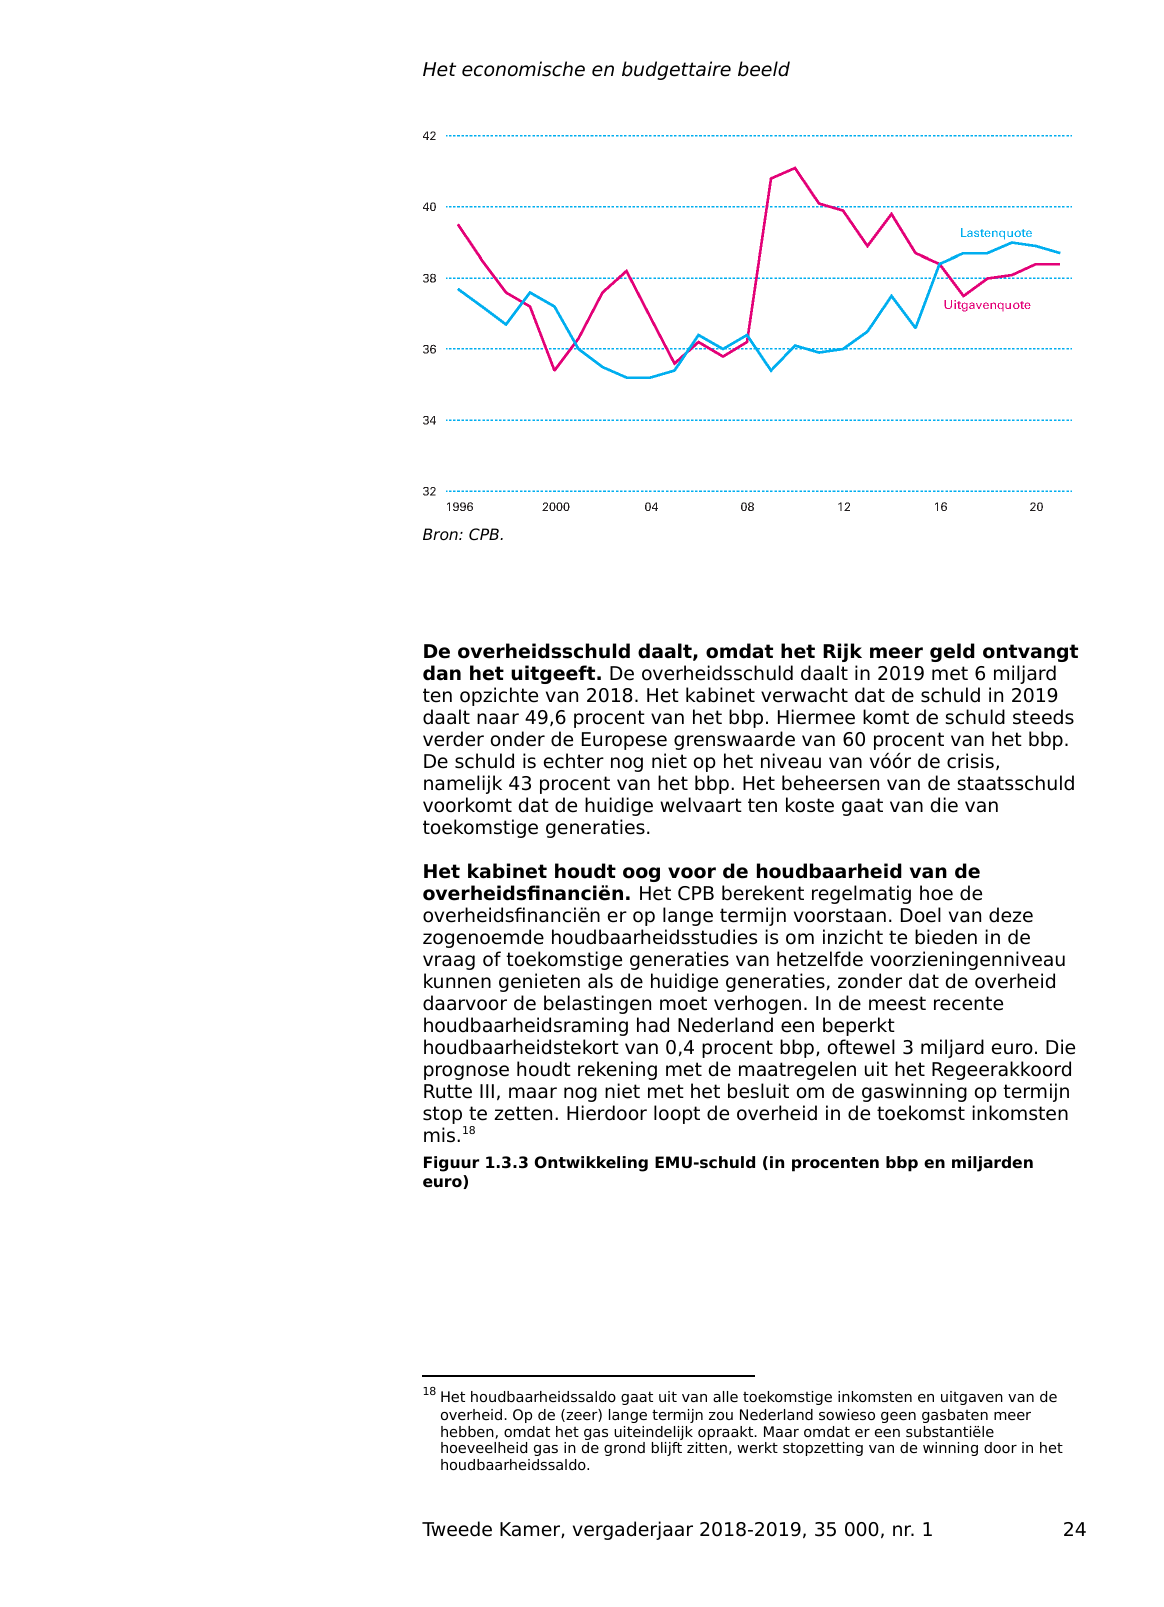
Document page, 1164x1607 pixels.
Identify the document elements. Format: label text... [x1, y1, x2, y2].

text Bron: CPB. [422, 526, 1072, 544]
text De overheidsschuld daalt, omdat het Rijk meer geld ontvangt dan het uitgeeft. De overheidsschuld daalt in 2019 met 6 miljard ten opzichte van 2018. Het kabinet verwacht dat de schuld in 2019 daalt naar 49,6 procent van het bbp. Hiermee komt de schuld steeds verder onder de Europese grenswaarde van 60 procent van het bbp. De schuld is echter nog niet op het niveau van vóór de crisis, namelijk 43 procent van het bbp. Het beheersen van de staatsschuld voorkomt dat de huidige welvaart ten koste gaat van die van toekomstige generaties. [422, 641, 1087, 839]
text Het kabinet houdt oog voor de houdbaarheid van de overheidsfinanciën. Het CPB berekent regelmatig hoe de overheidsfinanciën er op lange termijn voorstaan. Doel van deze zogenoemde houdbaarheidsstudies is om inzicht te bieden in de vraag of toekomstige generaties van hetzelfde voorzieningenniveau kunnen genieten als de huidige generaties, zonder dat de overheid daarvoor de belastingen moet verhogen. In de meest recente houdbaarheidsraming had Nederland een beperkt houdbaarheidstekort van 0,4 procent bbp, oftewel 3 miljard euro. Die prognose houdt rekening met de maatregelen uit het Regeerakkoord Rutte III, maar nog niet met het besluit om de gaswinning op termijn stop te zetten. Hierdoor loopt de overheid in de toekomst inkomsten mis. [422, 861, 1087, 1147]
text Figuur 1.3.3 Ontwikkeling EMU-schuld (in procenten bbp en miljarden euro) [422, 1154, 1072, 1191]
text Het houdbaarheidssaldo gaat uit van alle toekomstige inkomsten en uitgaven van de overheid. Op de (zeer) lange termijn zou Nederland sowieso geen gasbaten meer hebben, omdat het gas uiteindelijk opraakt. Maar omdat er een substantiële hoeveelheid gas in de grond blijft zitten, werkt stopzetting van de winning door in het houdbaarheidssaldo. [422, 1385, 1087, 1474]
picture [422, 130, 1072, 514]
